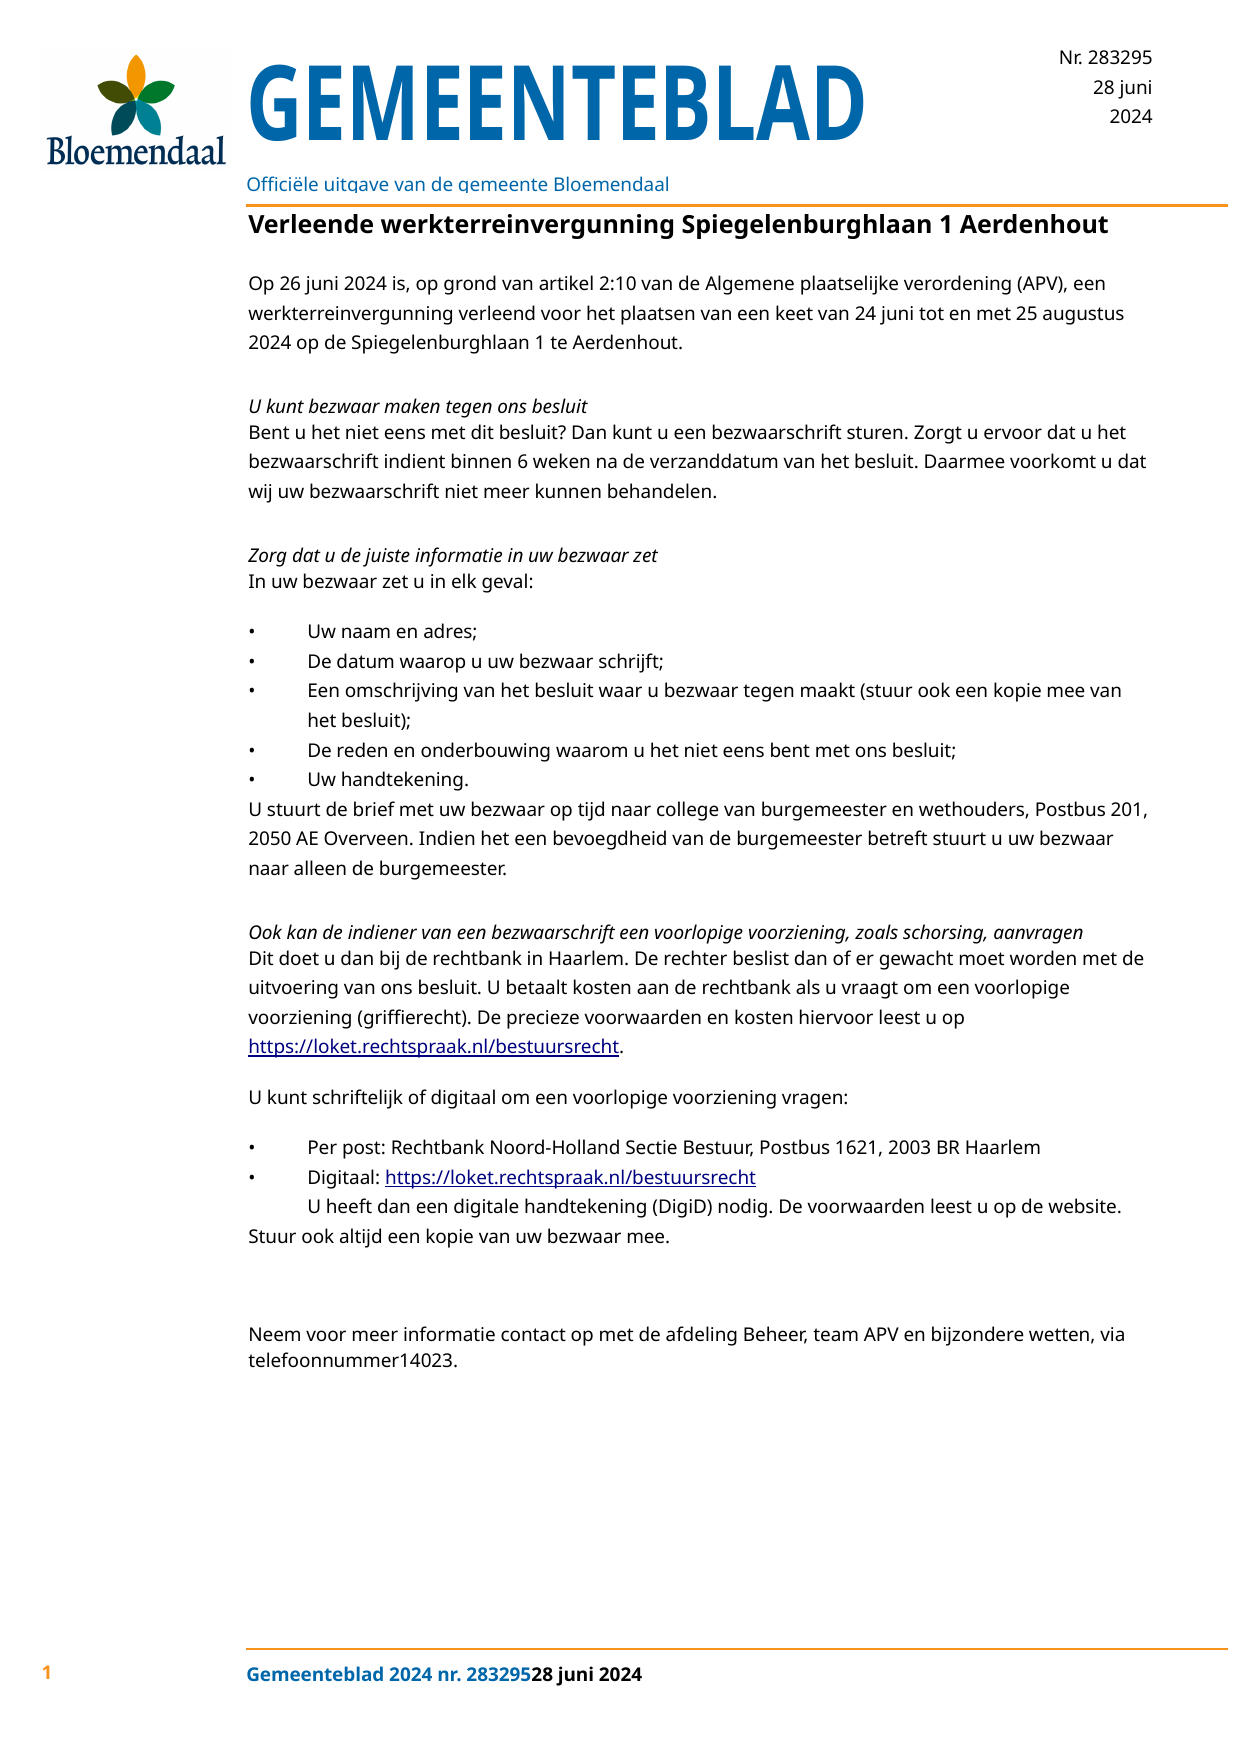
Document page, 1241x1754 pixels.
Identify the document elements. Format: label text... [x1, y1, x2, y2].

text Dit doet u dan bij de rechtbank in Haarlem. De rechter beslist dan of er gewacht moet worden met de uitvoering van ons besluit. U betaalt kosten aan de rechtbank als u vraagt om een voorlopige voorziening (griffierecht). De precieze voorwaarden en kosten hiervoor leest u op https://loket.rechtspraak.nl/bestuursrecht. [248, 945, 1152, 1059]
text Bent u het niet eens met dit besluit? Dan kunt u een bezwaarschrift sturen. Zorgt u ervoor dat u het bezwaarschrift indient binnen 6 weken na de verzanddatum van het besluit. Daarmee voorkomt u dat wij uw bezwaarschrift niet meer kunnen behandelen. [248, 419, 1152, 504]
list De datum waarop u uw bezwaar schrijft; [248, 648, 1152, 674]
text Op 26 juni 2024 is, op grond van artikel 2:10 van de Algemene plaatselijke verordening (APV), een werkterreinvergunning verleend voor het plaatsen van een keet van 24 juni tot en met 25 augustus 2024 op de Spiegelenburghlaan 1 te Aerdenhout. [248, 270, 1152, 355]
list Een omschrijving van het besluit waar u bezwaar tegen maakt (stuur ook een kopie mee van het besluit); [248, 678, 1152, 733]
text U kunt schriftelijk of digitaal om een voorlopige voorziening vragen: [248, 1084, 1152, 1110]
text Ook kan de indiener van een bezwaarschrift een voorlopige voorziening, zoals schorsing, aanvragen [248, 919, 1152, 945]
list Per post: Rechtbank Noord-Holland Sectie Bestuur, Postbus 1621, 2003 BR Haarlem [248, 1134, 1152, 1160]
list U heeft dan een digitale handtekening (DigiD) nodig. De voorwaarden leest u op de website. [248, 1193, 1152, 1219]
list Uw handtekening. [248, 766, 1152, 792]
text U kunt bezwaar maken tegen ons besluit [248, 393, 1152, 419]
list Digitaal: https://loket.rechtspraak.nl/bestuursrecht [248, 1164, 1152, 1190]
list De reden en onderbouwing waarom u het niet eens bent met ons besluit; [248, 737, 1152, 762]
text U stuurt de brief met uw bezwaar op tijd naar college van burgemeester en wethouders, Postbus 201, 2050 AE Overveen. Indien het een bevoegdheid van de burgemeester betreft stuurt u uw bezwaar naar alleen de burgemeester. [248, 796, 1152, 881]
text Neem voor meer informatie contact op met de afdeling Beheer, team APV en bijzondere wetten, via telefoonnummer14023. [248, 1321, 1152, 1373]
text Zorg dat u de juiste informatie in uw bezwaar zet [248, 542, 1152, 568]
picture [41, 47, 231, 172]
text Verleende werkterreinvergunning Spiegelenburghlaan 1 Aerdenhout [248, 207, 1152, 241]
text In uw bezwaar zet u in elk geval: [248, 568, 1152, 594]
text Stuur ook altijd een kopie van uw bezwaar mee. [248, 1223, 1152, 1249]
list Uw naam en adres; [248, 618, 1152, 644]
